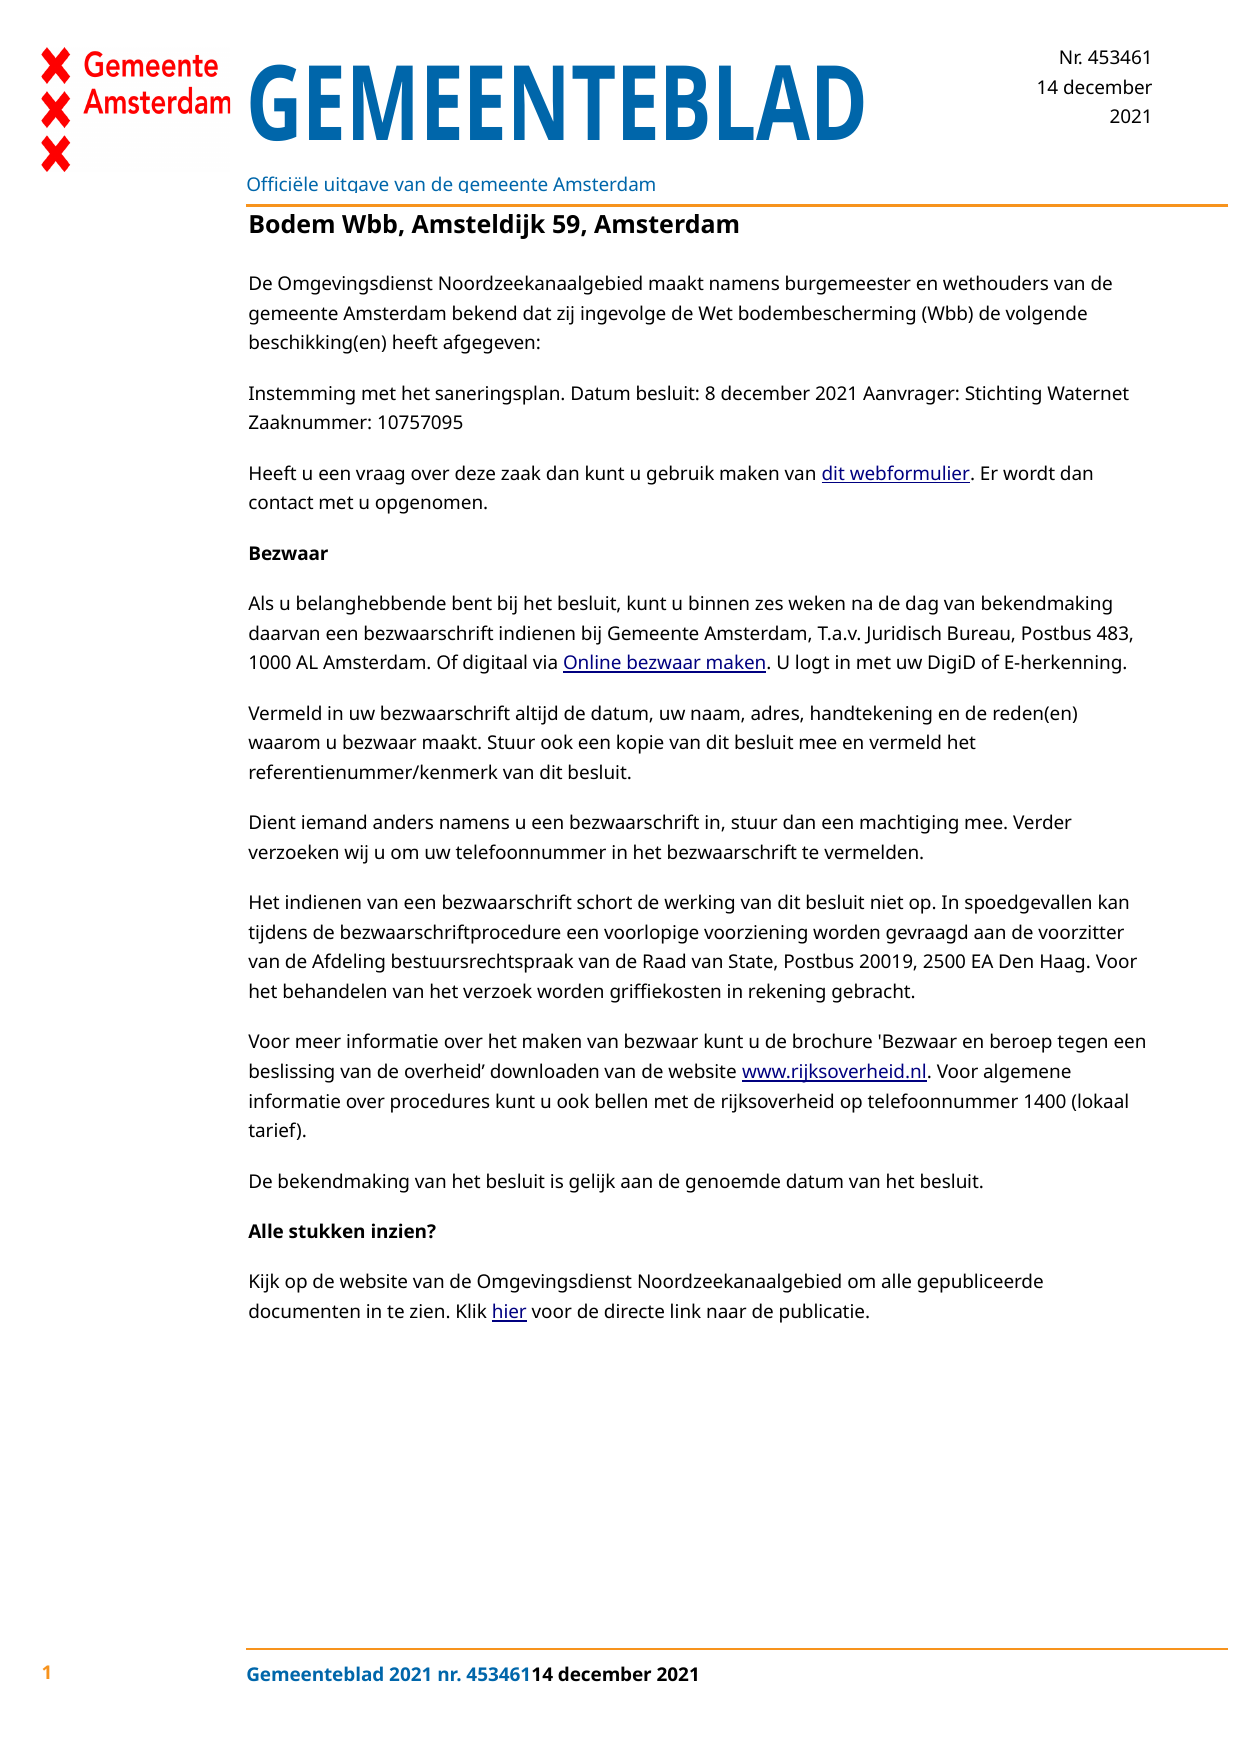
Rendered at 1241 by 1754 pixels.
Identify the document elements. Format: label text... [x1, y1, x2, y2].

text Als u belanghebbende bent bij het besluit, kunt u binnen zes weken na de dag van bekendmaking daarvan een bezwaarschrift indienen bij Gemeente Amsterdam, T.a.v. Juridisch Bureau, Postbus 483, 1000 AL Amsterdam. Of digitaal via Online bezwaar maken. U logt in met uw DigiD of E-herkenning. [248, 590, 1152, 675]
text Alle stukken inzien? [248, 1218, 1152, 1244]
text Dient iemand anders namens u een bezwaarschrift in, stuur dan een machtiging mee. Verder verzoeken wij u om uw telefoonnummer in het bezwaarschrift te vermelden. [248, 809, 1152, 865]
text De Omgevingsdienst Noordzeekanaalgebied maakt namens burgemeester en wethouders van de gemeente Amsterdam bekend dat zij ingevolge de Wet bodembescherming (Wbb) de volgende beschikking(en) heeft afgegeven: [248, 270, 1152, 355]
text Bezwaar [248, 540, 1152, 566]
text Bodem Wbb, Amsteldijk 59, Amsterdam [248, 207, 1152, 241]
text Kijk op de website van de Omgevingsdienst Noordzeekanaalgebied om alle gepubliceerde documenten in te zien. Klik hier voor de directe link naar de publicatie. [248, 1269, 1152, 1324]
picture [41, 47, 231, 172]
text Voor meer informatie over het maken van bezwaar kunt u de brochure 'Bezwaar en beroep tegen een beslissing van de overheid’ downloaden van de website www.rijksoverheid.nl. Voor algemene informatie over procedures kunt u ook bellen met de rijksoverheid op telefoonnummer 1400 (lokaal tarief). [248, 1029, 1152, 1143]
text Instemming met het saneringsplan. Datum besluit: 8 december 2021 Aanvrager: Stichting Waternet Zaaknummer: 10757095 [248, 380, 1152, 435]
text Het indienen van een bezwaarschrift schort de werking van dit besluit niet op. In spoedgevallen kan tijdens de bezwaarschriftprocedure een voorlopige voorziening worden gevraagd aan de voorzitter van de Afdeling bestuursrechtspraak van de Raad van State, Postbus 20019, 2500 EA Den Haag. Voor het behandelen van het verzoek worden griffiekosten in rekening gebracht. [248, 889, 1152, 1004]
text De bekendmaking van het besluit is gelijk aan de genoemde datum van het besluit. [248, 1168, 1152, 1193]
text Heeft u een vraag over deze zaak dan kunt u gebruik maken van dit webformulier. Er wordt dan contact met u opgenomen. [248, 460, 1152, 515]
text Vermeld in uw bezwaarschrift altijd de datum, uw naam, adres, handtekening en de reden(en) waarom u bezwaar maakt. Stuur ook een kopie van dit besluit mee en vermeld het referentienummer/kenmerk van dit besluit. [248, 700, 1152, 785]
